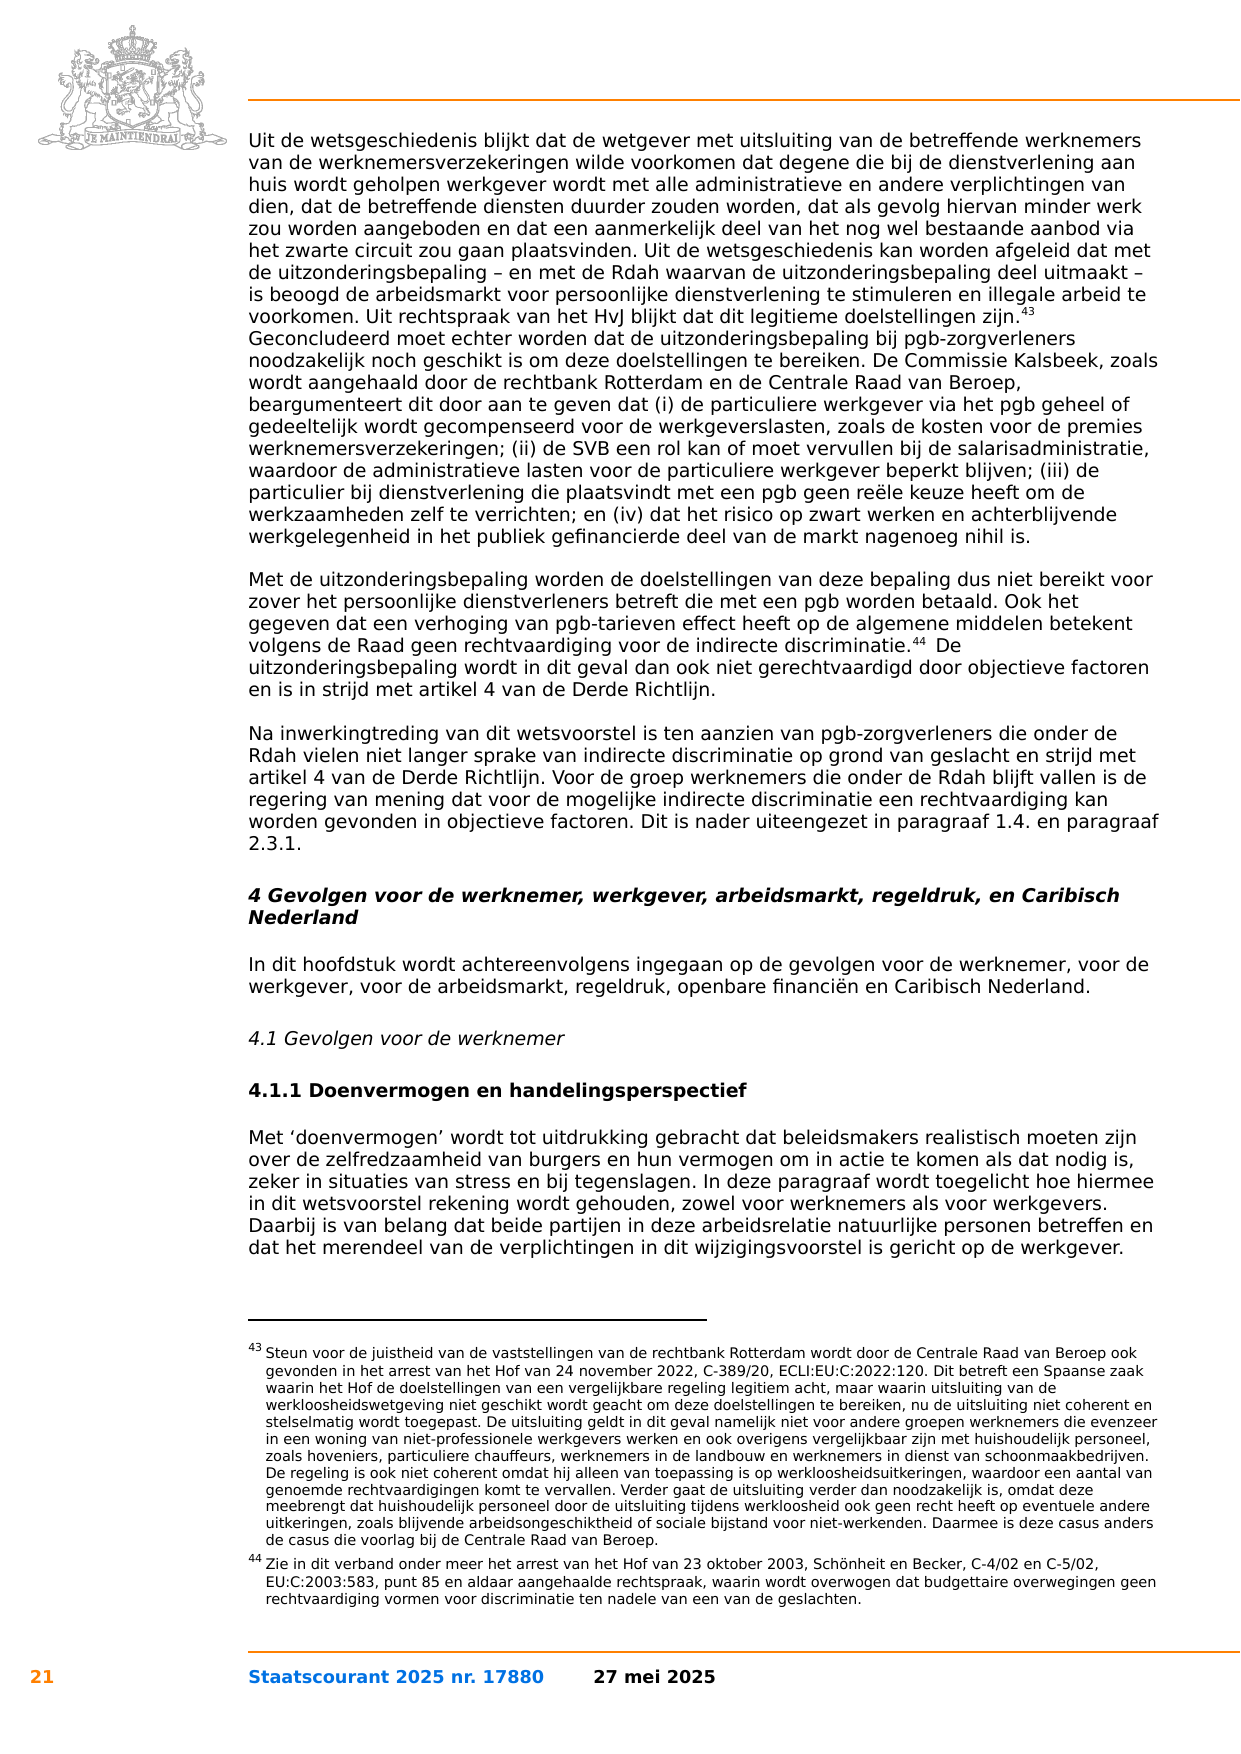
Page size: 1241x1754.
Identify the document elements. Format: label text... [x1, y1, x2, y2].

text Na inwerkingtreding van dit wetsvoorstel is ten aanzien van pgb-zorgverleners die onder de Rdah vielen niet langer sprake van indirecte discriminatie op grond van geslacht en strijd met artikel 4 van de Derde Richtlijn. Voor de groep werknemers die onder de Rdah blijft vallen is de regering van mening dat voor de mogelijke indirecte discriminatie een rechtvaardiging kan worden gevonden in objectieve factoren. Dit is nader uiteengezet in paragraaf 1.4. en paragraaf 2.3.1. [248, 723, 1163, 855]
text Uit de wetsgeschiedenis blijkt dat de wetgever met uitsluiting van de betreffende werknemers van de werknemersverzekeringen wilde voorkomen dat degene die bij de dienstverlening aan huis wordt geholpen werkgever wordt met alle administratieve en andere verplichtingen van dien, dat de betreffende diensten duurder zouden worden, dat als gevolg hiervan minder werk zou worden aangeboden en dat een aanmerkelijk deel van het nog wel bestaande aanbod via het zwarte circuit zou gaan plaatsvinden. Uit de wetsgeschiedenis kan worden afgeleid dat met de uitzonderingsbepaling – en met de Rdah waarvan de uitzonderingsbepaling deel uitmaakt – is beoogd de arbeidsmarkt voor persoonlijke dienstverlening te stimuleren en illegale arbeid te voorkomen. Uit rechtspraak van het HvJ blijkt dat dit legitieme doelstellingen zijn. Geconcludeerd moet echter worden dat de uitzonderingsbepaling bij pgb-zorgverleners noodzakelijk noch geschikt is om deze doelstellingen te bereiken. De Commissie Kalsbeek, zoals wordt aangehaald door de rechtbank Rotterdam en de Centrale Raad van Beroep, beargumenteert dit door aan te geven dat (i) de particuliere werkgever via het pgb geheel of gedeeltelijk wordt gecompenseerd voor de werkgeverslasten, zoals de kosten voor de premies werknemersverzekeringen; (ii) de SVB een rol kan of moet vervullen bij de salarisadministratie, waardoor de administratieve lasten voor de particuliere werkgever beperkt blijven; (iii) de particulier bij dienstverlening die plaatsvindt met een pgb geen reële keuze heeft om de werkzaamheden zelf te verrichten; en (iv) dat het risico op zwart werken en achterblijvende werkgelegenheid in het publiek gefinancierde deel van de markt nagenoeg nihil is. [248, 130, 1163, 547]
subtitle 4.1 Gevolgen voor de werknemer [248, 1028, 1163, 1050]
subtitle 4 Gevolgen voor de werknemer, werkgever, arbeidsmarkt, regeldruk, en Caribisch Nederland [248, 885, 1163, 929]
text Zie in dit verband onder meer het arrest van het Hof van 23 oktober 2003, Schönheit en Becker, C-4/02 en C-5/02, EU:C:2003:583, punt 85 en aldaar aangehaalde rechtspraak, waarin wordt overwogen dat budgettaire overwegingen geen rechtvaardiging vormen voor discriminatie ten nadele van een van de geslachten. [248, 1552, 1163, 1608]
text Steun voor de juistheid van de vaststellingen van de rechtbank Rotterdam wordt door de Centrale Raad van Beroep ook gevonden in het arrest van het Hof van 24 november 2022, C-389/20, ECLI:EU:C:2022:120. Dit betreft een Spaanse zaak waarin het Hof de doelstellingen van een vergelijkbare regeling legitiem acht, maar waarin uitsluiting van de werkloosheidswetgeving niet geschikt wordt geacht om deze doelstellingen te bereiken, nu de uitsluiting niet coherent en stelselmatig wordt toegepast. De uitsluiting geldt in dit geval namelijk niet voor andere groepen werknemers die evenzeer in een woning van niet-professionele werkgevers werken en ook overigens vergelijkbaar zijn met huishoudelijk personeel, zoals hoveniers, particuliere chauffeurs, werknemers in de landbouw en werknemers in dienst van schoonmaakbedrijven. De regeling is ook niet coherent omdat hij alleen van toepassing is op werkloosheidsuitkeringen, waardoor een aantal van genoemde rechtvaardigingen komt te vervallen. Verder gaat de uitsluiting verder dan noodzakelijk is, omdat deze meebrengt dat huishoudelijk personeel door de uitsluiting tijdens werkloosheid ook geen recht heeft op eventuele andere uitkeringen, zoals blijvende arbeidsongeschiktheid of sociale bijstand voor niet-werkenden. Daarmee is deze casus anders de casus die voorlag bij de Centrale Raad van Beroep. [248, 1341, 1163, 1549]
text Met de uitzonderingsbepaling worden de doelstellingen van deze bepaling dus niet bereikt voor zover het persoonlijke dienstverleners betreft die met een pgb worden betaald. Ook het gegeven dat een verhoging van pgb-tarieven effect heeft op de algemene middelen betekent volgens de Raad geen rechtvaardiging voor de indirecte discriminatie. De uitzonderingsbepaling wordt in dit geval dan ook niet gerechtvaardigd door objectieve factoren en is in strijd met artikel 4 van de Derde Richtlijn. [248, 569, 1163, 701]
text In dit hoofdstuk wordt achtereenvolgens ingegaan op de gevolgen voor de werknemer, voor de werkgever, voor de arbeidsmarkt, regeldruk, openbare financiën en Caribisch Nederland. [248, 954, 1163, 998]
picture [38, 25, 227, 150]
text Met ‘doenvermogen’ wordt tot uitdrukking gebracht dat beleidsmakers realistisch moeten zijn over de zelfredzaamheid van burgers en hun vermogen om in actie te komen als dat nodig is, zeker in situaties van stress en bij tegenslagen. In deze paragraaf wordt toegelicht hoe hiermee in dit wetsvoorstel rekening wordt gehouden, zowel voor werknemers als voor werkgevers. Daarbij is van belang dat beide partijen in deze arbeidsrelatie natuurlijke personen betreffen en dat het merendeel van de verplichtingen in dit wijzigingsvoorstel is gericht op de werkgever. [248, 1127, 1163, 1259]
subtitle 4.1.1 Doenvermogen en handelingsperspectief [248, 1080, 1163, 1102]
